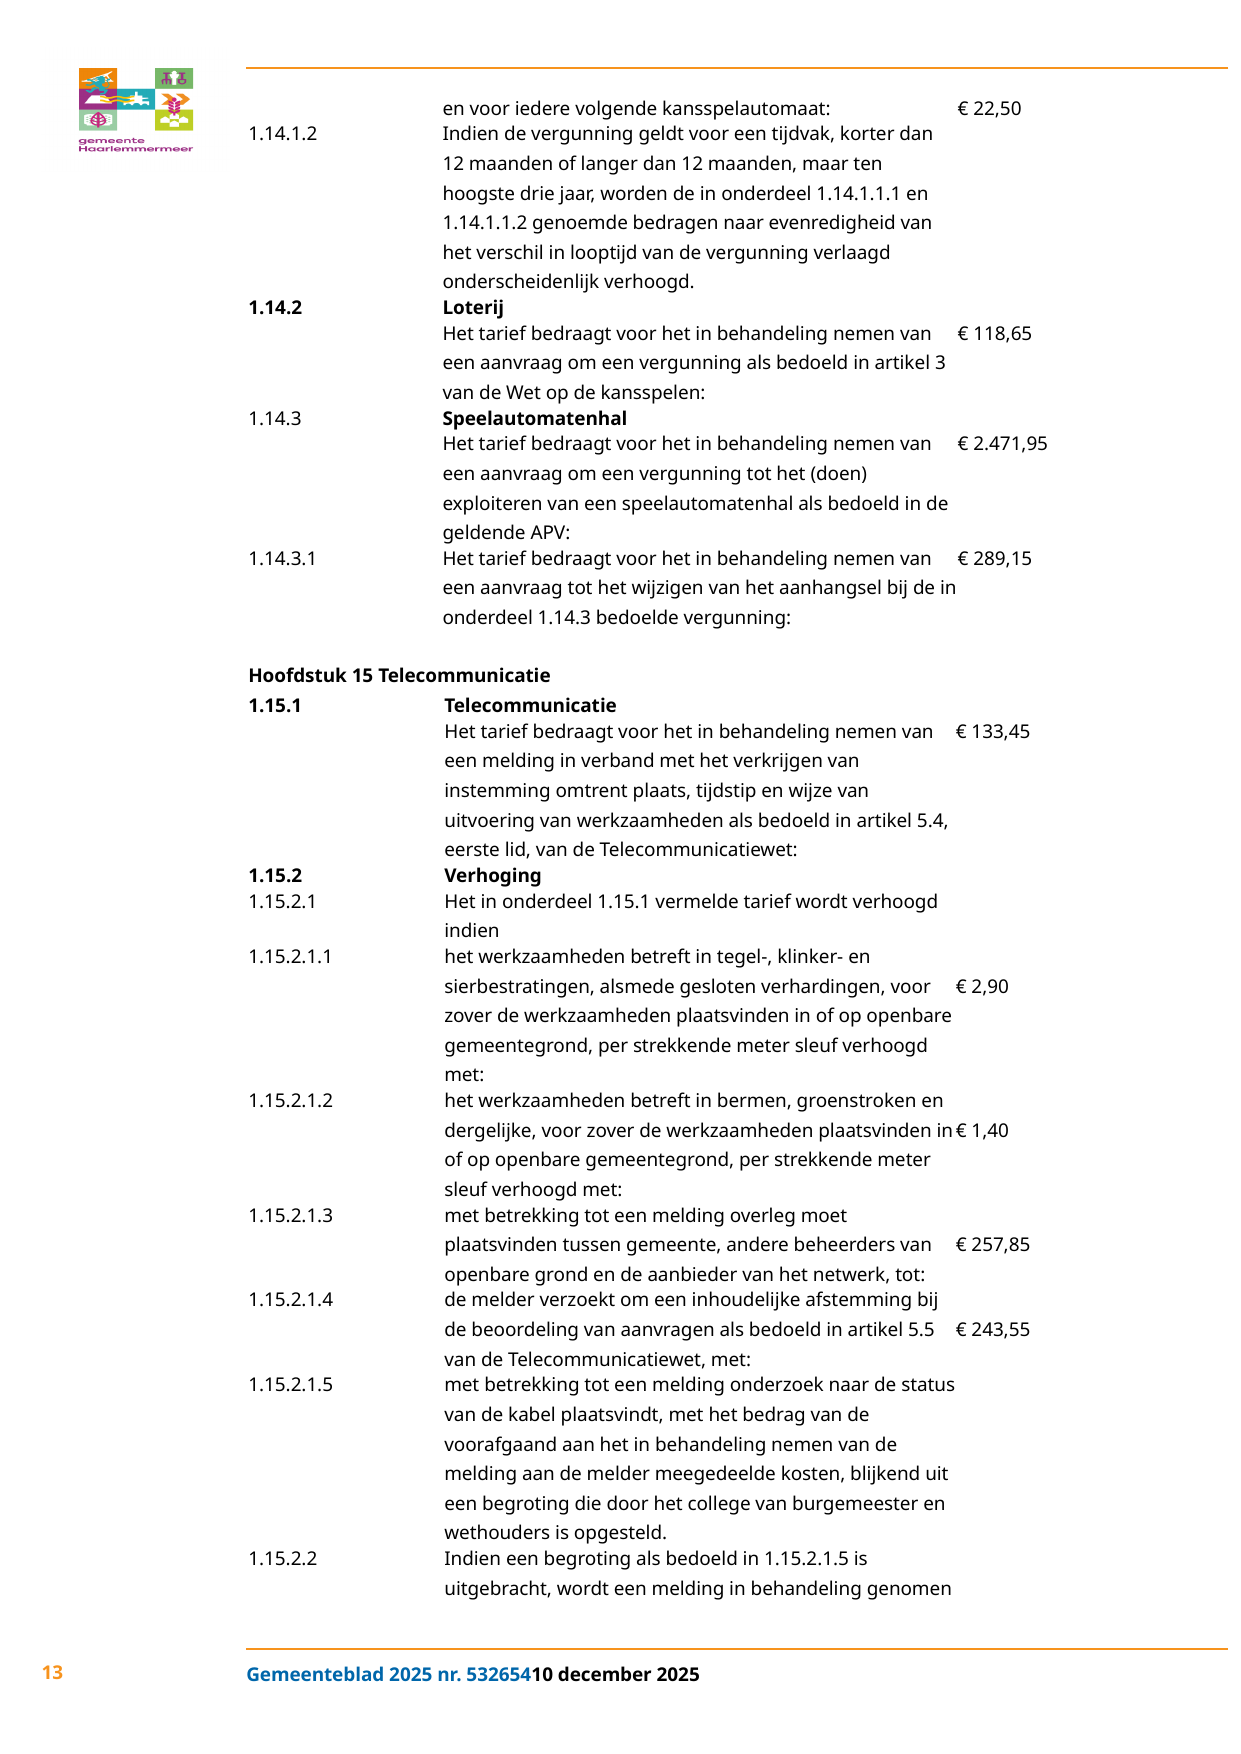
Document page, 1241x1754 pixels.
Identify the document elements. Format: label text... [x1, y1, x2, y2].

table_cell het werkzaamheden betreft in tegel-, klinker- en sierbestratingen, alsmede gesloten verhardingen, voor zover de werkzaamheden plaatsvinden in of op openbare gemeentegrond, per strekkende meter sleuf verhoogd met: [444, 943, 956, 1087]
table_cell Het in onderdeel 1.15.1 vermelde tarief wordt verhoogd indien [444, 888, 956, 943]
table_cell [958, 121, 1152, 294]
table_header [956, 693, 1152, 718]
table_cell 1.14.3.1 [248, 545, 442, 630]
table_cell [956, 862, 1152, 888]
table_cell Verhoging [444, 862, 956, 888]
table_cell € 2,90 [956, 943, 1152, 1087]
table_cell € 2.471,95 [958, 431, 1152, 545]
table_cell Het tarief bedraagt voor het in behandeling nemen van een aanvraag om een vergunning als bedoeld in artikel 3 van de Wet op de kansspelen: [442, 320, 957, 405]
table_cell 1.15.2.2 [248, 1545, 444, 1601]
table_cell de melder verzoekt om een inhoudelijke afstemming bij de beoordeling van aanvragen als bedoeld in artikel 5.5 van de Telecommunicatiewet, met: [444, 1287, 956, 1372]
table_cell 1.15.2.1.5 [248, 1372, 444, 1545]
table_cell [958, 405, 1152, 431]
table_cell € 257,85 [956, 1202, 1152, 1287]
table_cell [248, 431, 442, 545]
table_cell 1.14.3 [248, 405, 442, 431]
table_cell 1.15.2.1.3 [248, 1202, 444, 1287]
table_cell 1.15.2 [248, 862, 444, 888]
table_cell 1.15.2.1.2 [248, 1087, 444, 1202]
table_cell 1.15.2.1.1 [248, 943, 444, 1087]
table_header Telecommunicatie [444, 693, 956, 718]
table_cell [248, 95, 442, 121]
text Hoofdstuk 15 Telecommunicatie [248, 663, 1152, 688]
table_cell 1.14.2 [248, 294, 442, 320]
table_cell [248, 718, 444, 862]
table_cell Speelautomatenhal [442, 405, 957, 431]
table_cell € 22,50 [958, 95, 1152, 121]
table_cell 1.15.2.1 [248, 888, 444, 943]
table_cell [248, 320, 442, 405]
table_cell [956, 1545, 1152, 1601]
table_cell [958, 294, 1152, 320]
table_cell Loterij [442, 294, 957, 320]
table_cell met betrekking tot een melding onderzoek naar de status van de kabel plaatsvindt, met het bedrag van de voorafgaand aan het in behandeling nemen van de melding aan de melder meegedeelde kosten, blijkend uit een begroting die door het college van burgemeester en wethouders is opgesteld. [444, 1372, 956, 1545]
picture [41, 47, 231, 172]
table_cell 1.14.1.2 [248, 121, 442, 294]
table_cell Het tarief bedraagt voor het in behandeling nemen van een melding in verband met het verkrijgen van instemming omtrent plaats, tijdstip en wijze van uitvoering van werkzaamheden als bedoeld in artikel 5.4, eerste lid, van de Telecommunicatiewet: [444, 718, 956, 862]
table_cell Het tarief bedraagt voor het in behandeling nemen van een aanvraag tot het wijzigen van het aanhangsel bij de in onderdeel 1.14.3 bedoelde vergunning: [442, 545, 957, 630]
table_cell het werkzaamheden betreft in bermen, groenstroken en dergelijke, voor zover de werkzaamheden plaatsvinden in of op openbare gemeentegrond, per strekkende meter sleuf verhoogd met: [444, 1087, 956, 1202]
table_cell € 133,45 [956, 718, 1152, 862]
table_cell en voor iedere volgende kansspelautomaat: [442, 95, 957, 121]
table_cell [956, 1372, 1152, 1545]
table_cell Het tarief bedraagt voor het in behandeling nemen van een aanvraag om een vergunning tot het (doen) exploiteren van een speelautomatenhal als bedoeld in de geldende APV: [442, 431, 957, 545]
table_cell € 243,55 [956, 1287, 1152, 1372]
table_cell € 289,15 [958, 545, 1152, 630]
table_cell € 118,65 [958, 320, 1152, 405]
table_header 1.15.1 [248, 693, 444, 718]
table_cell 1.15.2.1.4 [248, 1287, 444, 1372]
table_cell € 1,40 [956, 1087, 1152, 1202]
table_cell met betrekking tot een melding overleg moet plaatsvinden tussen gemeente, andere beheerders van openbare grond en de aanbieder van het netwerk, tot: [444, 1202, 956, 1287]
table_cell Indien de vergunning geldt voor een tijdvak, korter dan 12 maanden of langer dan 12 maanden, maar ten hoogste drie jaar, worden de in onderdeel 1.14.1.1.1 en 1.14.1.1.2 genoemde bedragen naar evenredigheid van het verschil in looptijd van de vergunning verlaagd onderscheidenlijk verhoogd. [442, 121, 957, 294]
table_cell [956, 888, 1152, 943]
table_cell Indien een begroting als bedoeld in 1.15.2.1.5 is uitgebracht, wordt een melding in behandeling genomen [444, 1545, 956, 1601]
